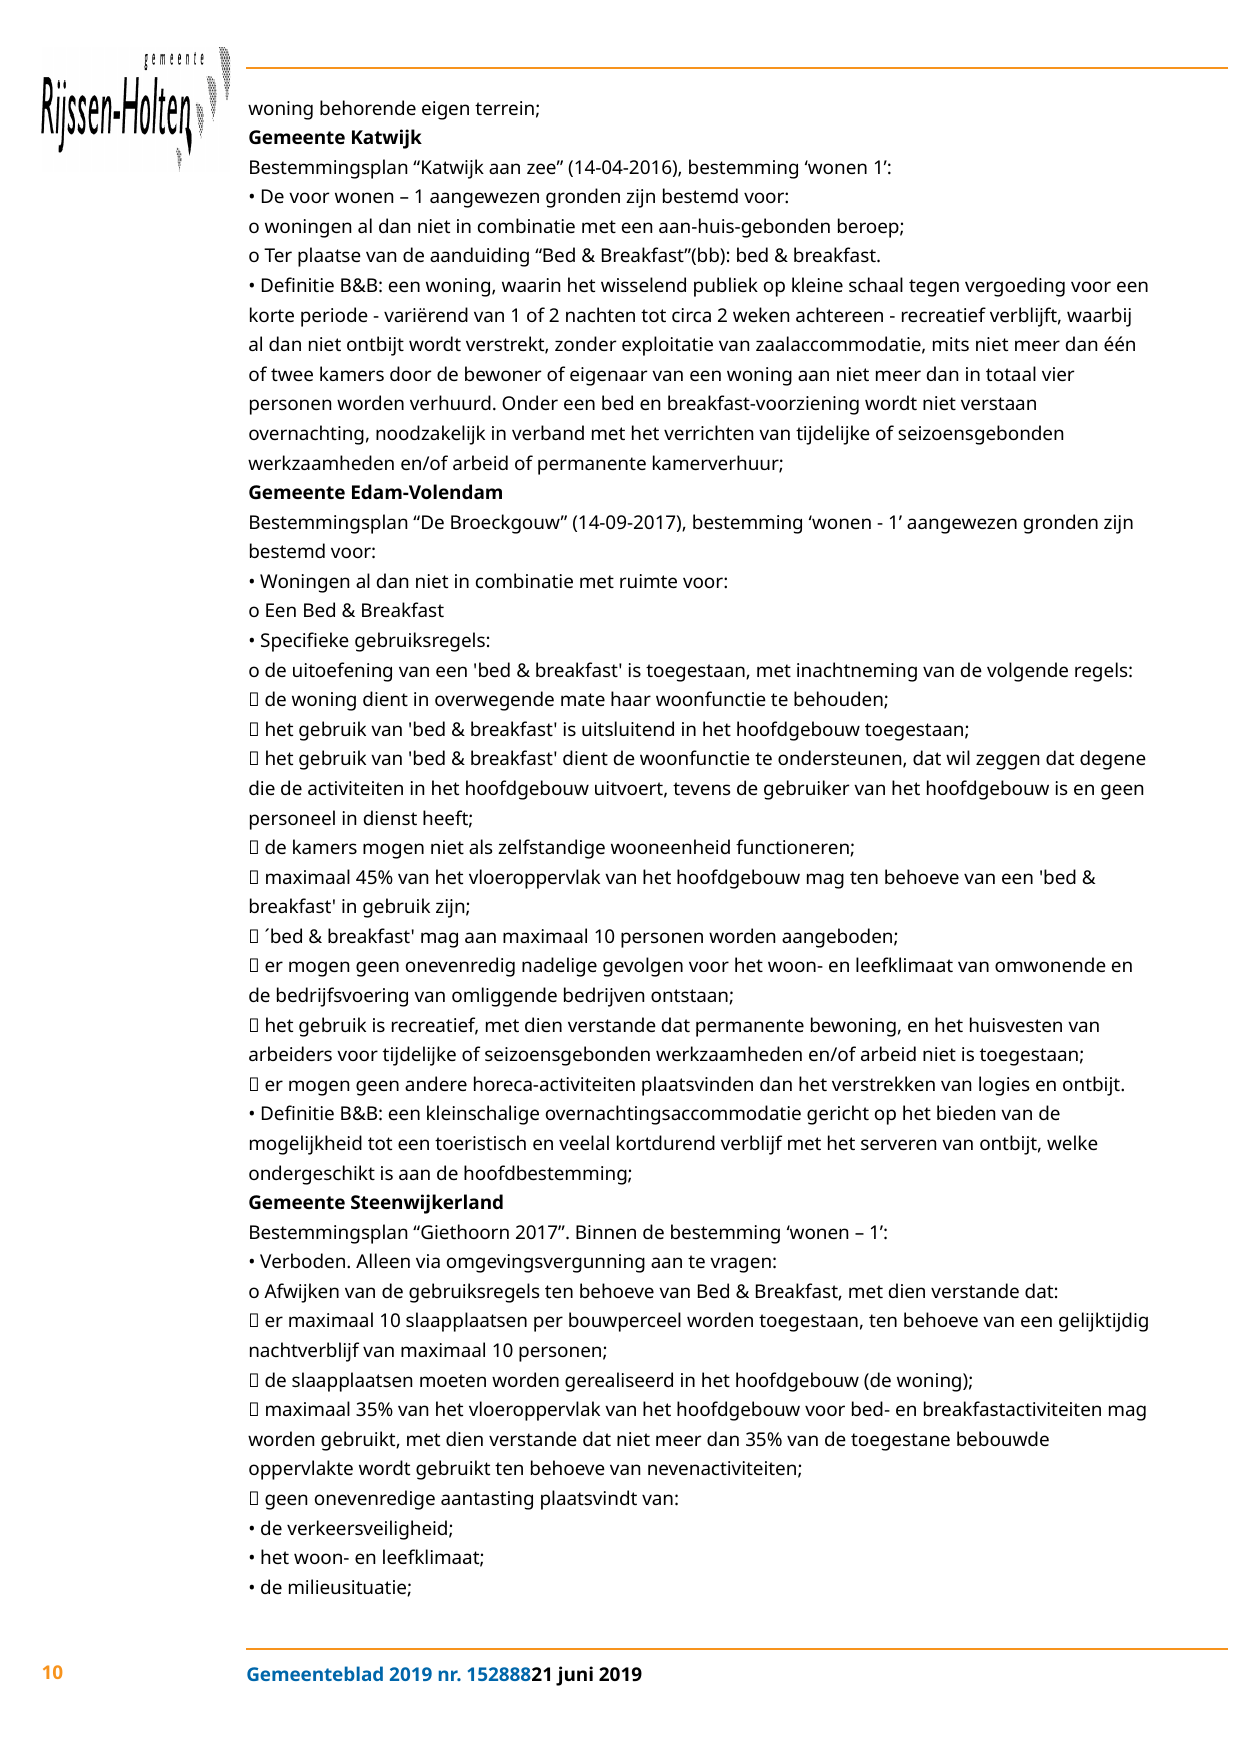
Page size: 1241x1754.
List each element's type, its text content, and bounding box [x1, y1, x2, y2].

text • de verkeersveiligheid; [248, 1515, 1152, 1541]
text • het woon- en leefklimaat; [248, 1544, 1152, 1570]
text Gemeente Katwijk [248, 124, 1152, 150]
text o Ter plaatse van de aanduiding “Bed & Breakfast”(bb): bed & breakfast. [248, 243, 1152, 268]
text • de milieusituatie; [248, 1574, 1152, 1600]
text o Een Bed & Breakfast [248, 598, 1152, 623]
text • De voor wonen – 1 aangewezen gronden zijn bestemd voor: [248, 183, 1152, 209]
text  de slaapplaatsen moeten worden gerealiseerd in het hoofdgebouw (de woning); [248, 1367, 1152, 1393]
text  ´bed & breakfast' mag aan maximaal 10 personen worden aangeboden; [248, 923, 1152, 949]
text • Definitie B&B: een woning, waarin het wisselend publiek op kleine schaal tegen vergoeding voor een korte periode - variërend van 1 of 2 nachten tot circa 2 weken achtereen - recreatief verblijft, waarbij al dan niet ontbijt wordt verstrekt, zonder exploitatie van zaalaccommodatie, mits niet meer dan één of twee kamers door de bewoner of eigenaar van een woning aan niet meer dan in totaal vier personen worden verhuurd. Onder een bed en breakfast-voorziening wordt niet verstaan overnachting, noodzakelijk in verband met het verrichten van tijdelijke of seizoensgebonden werkzaamheden en/of arbeid of permanente kamerverhuur; [248, 272, 1152, 476]
text  de kamers mogen niet als zelfstandige wooneenheid functioneren; [248, 834, 1152, 860]
text • Definitie B&B: een kleinschalige overnachtingsaccommodatie gericht op het bieden van de mogelijkheid tot een toeristisch en veelal kortdurend verblijf met het serveren van ontbijt, welke ondergeschikt is aan de hoofdbestemming; [248, 1101, 1152, 1186]
text  geen onevenredige aantasting plaatsvindt van: [248, 1485, 1152, 1511]
text o woningen al dan niet in combinatie met een aan-huis-gebonden beroep; [248, 213, 1152, 239]
text o de uitoefening van een 'bed & breakfast' is toegestaan, met inachtneming van de volgende regels: [248, 657, 1152, 683]
text • Woningen al dan niet in combinatie met ruimte voor: [248, 568, 1152, 594]
text Bestemmingsplan “De Broeckgouw” (14-09-2017), bestemming ‘wonen - 1’ aangewezen gronden zijn bestemd voor: [248, 509, 1152, 564]
text Bestemmingsplan “Katwijk aan zee” (14-04-2016), bestemming ‘wonen 1’: [248, 154, 1152, 180]
picture [41, 47, 231, 172]
text  maximaal 45% van het vloeroppervlak van het hoofdgebouw mag ten behoeve van een 'bed & breakfast' in gebruik zijn; [248, 864, 1152, 919]
text Gemeente Steenwijkerland [248, 1189, 1152, 1215]
text  maximaal 35% van het vloeroppervlak van het hoofdgebouw voor bed- en breakfastactiviteiten mag worden gebruikt, met dien verstande dat niet meer dan 35% van de toegestane bebouwde oppervlakte wordt gebruikt ten behoeve van nevenactiviteiten; [248, 1396, 1152, 1481]
text Gemeente Edam-Volendam [248, 479, 1152, 505]
text • Specifieke gebruiksregels: [248, 627, 1152, 653]
text  er mogen geen onevenredig nadelige gevolgen voor het woon- en leefklimaat van omwonende en de bedrijfsvoering van omliggende bedrijven ontstaan; [248, 953, 1152, 1008]
text  er maximaal 10 slaapplaatsen per bouwperceel worden toegestaan, ten behoeve van een gelijktijdig nachtverblijf van maximaal 10 personen; [248, 1308, 1152, 1363]
text  er mogen geen andere horeca-activiteiten plaatsvinden dan het verstrekken van logies en ontbijt. [248, 1071, 1152, 1097]
text Bestemmingsplan “Giethoorn 2017”. Binnen de bestemming ‘wonen – 1’: [248, 1219, 1152, 1245]
text  het gebruik van 'bed & breakfast' is uitsluitend in het hoofdgebouw toegestaan; [248, 716, 1152, 742]
text • Verboden. Alleen via omgevingsvergunning aan te vragen: [248, 1248, 1152, 1274]
text  het gebruik is recreatief, met dien verstande dat permanente bewoning, en het huisvesten van arbeiders voor tijdelijke of seizoensgebonden werkzaamheden en/of arbeid niet is toegestaan; [248, 1012, 1152, 1067]
text woning behorende eigen terrein; [248, 95, 1152, 121]
text  de woning dient in overwegende mate haar woonfunctie te behouden; [248, 686, 1152, 712]
text o Afwijken van de gebruiksregels ten behoeve van Bed & Breakfast, met dien verstande dat: [248, 1278, 1152, 1304]
text  het gebruik van 'bed & breakfast' dient de woonfunctie te ondersteunen, dat wil zeggen dat degene die de activiteiten in het hoofdgebouw uitvoert, tevens de gebruiker van het hoofdgebouw is en geen personeel in dienst heeft; [248, 746, 1152, 831]
